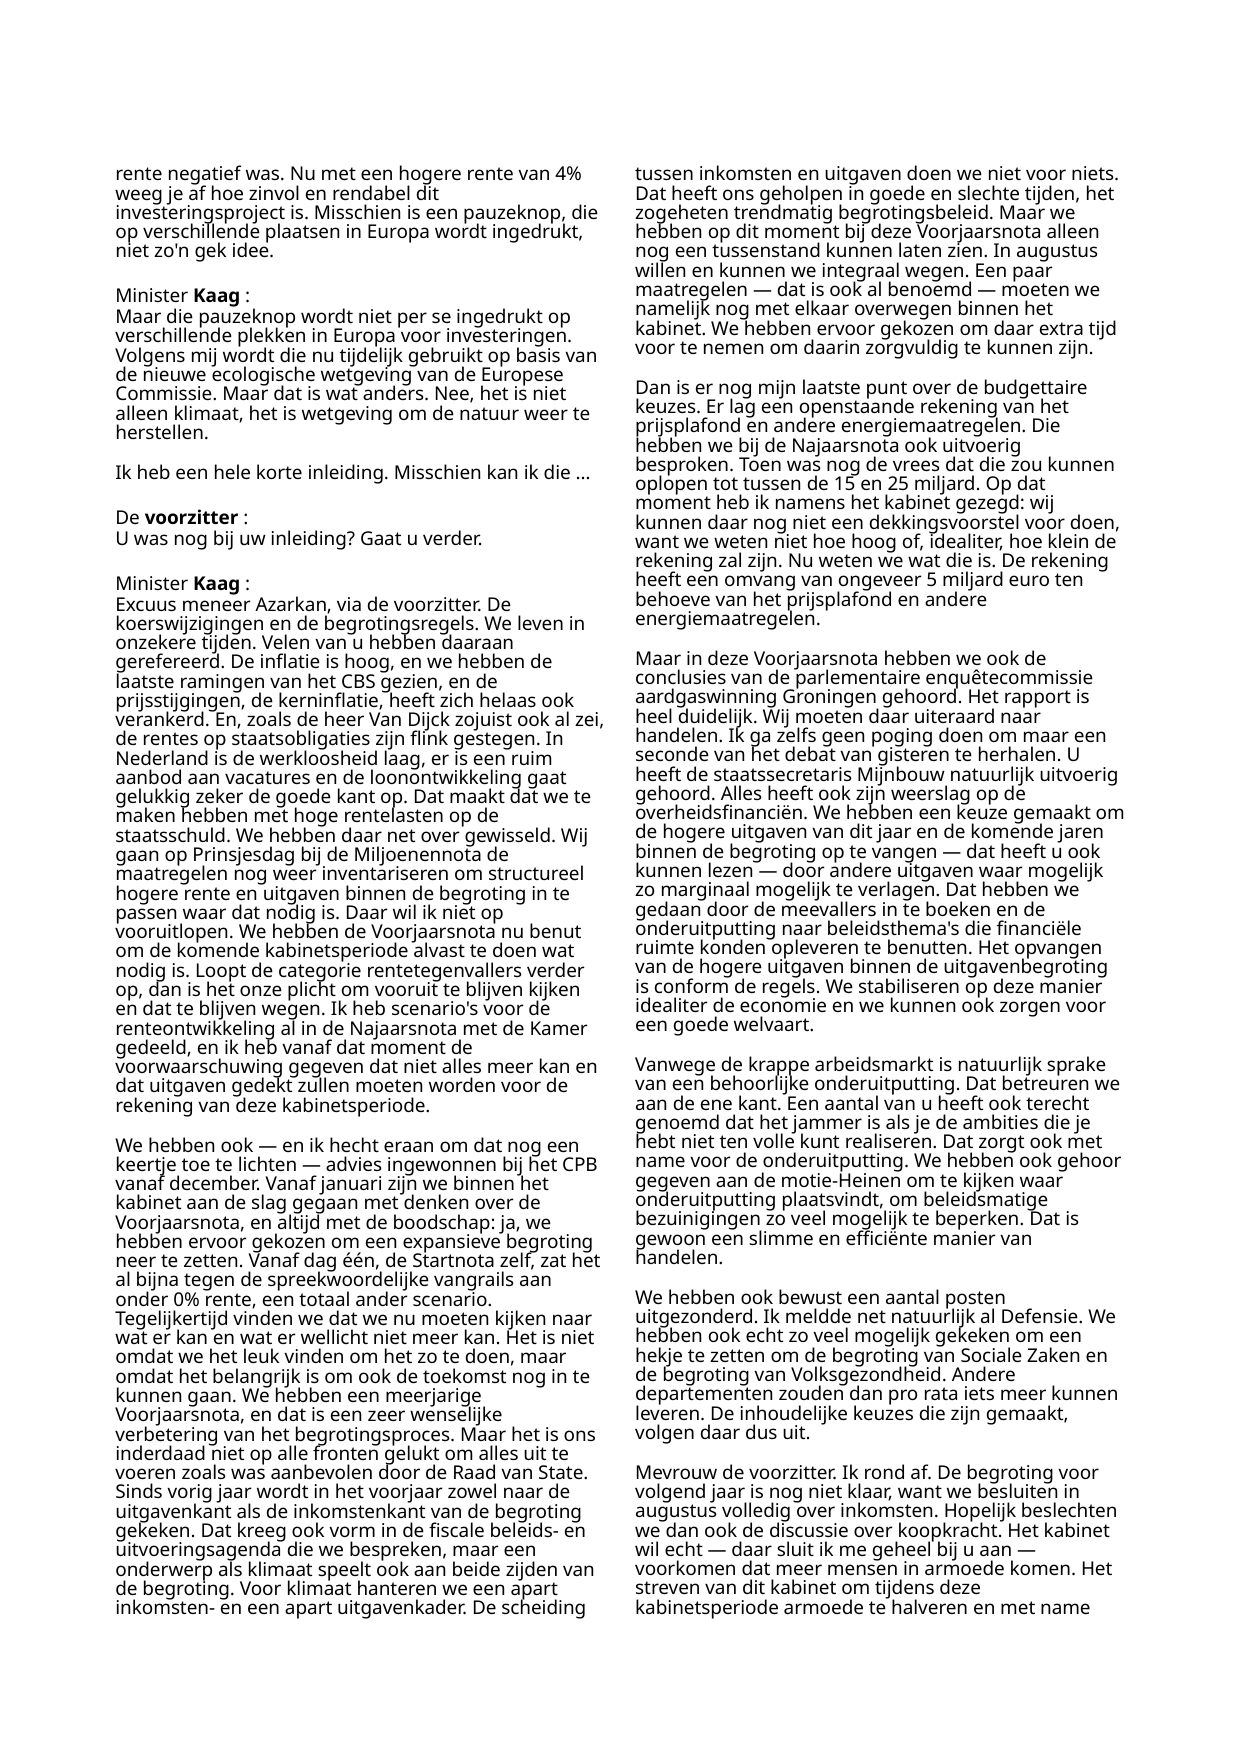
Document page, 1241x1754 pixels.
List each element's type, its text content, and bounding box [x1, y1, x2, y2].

text Vanwege de krappe arbeidsmarkt is natuurlijk sprake van een behoorlijke onderuitputting. Dat betreuren we aan de ene kant. Een aantal van u heeft ook terecht genoemd dat het jammer is als je de ambities die je hebt niet ten volle kunt realiseren. Dat zorgt ook met name voor de onderuitputting. We hebben ook gehoor gegeven aan de motie-Heinen om te kijken waar onderuitputting plaatsvindt, om beleidsmatige bezuinigingen zo veel mogelijk te beperken. Dat is gewoon een slimme en efficiënte manier van handelen. [635, 1056, 1125, 1268]
text Maar in deze Voorjaarsnota hebben we ook de conclusies van de parlementaire enquêtecommissie aardgaswinning Groningen gehoord. Het rapport is heel duidelijk. Wij moeten daar uiteraard naar handelen. Ik ga zelfs geen poging doen om maar een seconde van het debat van gisteren te herhalen. U heeft de staatssecretaris Mijnbouw natuurlijk uitvoerig gehoord. Alles heeft ook zijn weerslag op de overheidsfinanciën. We hebben een keuze gemaakt om de hogere uitgaven van dit jaar en de komende jaren binnen de begroting op te vangen — dat heeft u ook kunnen lezen — door andere uitgaven waar mogelijk zo marginaal mogelijk te verlagen. Dat hebben we gedaan door de meevallers in te boeken en de onderuitputting naar beleidsthema's die financiële ruimte konden opleveren te benutten. Het opvangen van de hogere uitgaven binnen de uitgavenbegroting is conform de regels. We stabiliseren op deze manier idealiter de economie en we kunnen ook zorgen voor een goede welvaart. [635, 650, 1125, 1035]
text Excuus meneer Azarkan, via de voorzitter. De koerswijzigingen en de begrotingsregels. We leven in onzekere tijden. Velen van u hebben daaraan gerefereerd. De inflatie is hoog, en we hebben de laatste ramingen van het CBS gezien, en de prijsstijgingen, de kerninflatie, heeft zich helaas ook verankerd. En, zoals de heer Van Dijck zojuist ook al zei, de rentes op staatsobligaties zijn flink gestegen. In Nederland is de werkloosheid laag, er is een ruim aanbod aan vacatures en de loonontwikkeling gaat gelukkig zeker de goede kant op. Dat maakt dat we te maken hebben met hoge rentelasten op de staatsschuld. We hebben daar net over gewisseld. Wij gaan op Prinsjesdag bij de Miljoenennota de maatregelen nog weer inventariseren om structureel hogere rente en uitgaven binnen de begroting in te passen waar dat nodig is. Daar wil ik niet op vooruitlopen. We hebben de Voorjaarsnota nu benut om de komende kabinetsperiode alvast te doen wat nodig is. Loopt de categorie rentetegenvallers verder op, dan is het onze plicht om vooruit te blijven kijken en dat te blijven wegen. Ik heb scenario's voor de renteontwikkeling al in de Najaarsnota met de Kamer gedeeld, en ik heb vanaf dat moment de voorwaarschuwing gegeven dat niet alles meer kan en dat uitgaven gedekt zullen moeten worden voor de rekening van deze kabinetsperiode. [115, 596, 605, 1116]
text Minister Kaag : [115, 282, 605, 308]
text Minister Kaag : [115, 570, 605, 596]
text Ik heb een hele korte inleiding. Misschien kan ik die … [115, 464, 605, 483]
text U was nog bij uw inleiding? Gaat u verder. [115, 530, 605, 549]
text rente negatief was. Nu met een hogere rente van 4% weeg je af hoe zinvol en rendabel dit investeringsproject is. Misschien is een pauzeknop, die op verschillende plaatsen in Europa wordt ingedrukt, niet zo'n gek idee. [115, 165, 605, 262]
text tussen inkomsten en uitgaven doen we niet voor niets. Dat heeft ons geholpen in goede en slechte tijden, het zogeheten trendmatig begrotingsbeleid. Maar we hebben op dit moment bij deze Voorjaarsnota alleen nog een tussenstand kunnen laten zien. In augustus willen en kunnen we integraal wegen. Een paar maatregelen — dat is ook al benoemd — moeten we namelijk nog met elkaar overwegen binnen het kabinet. We hebben ervoor gekozen om daar extra tijd voor te nemen om daarin zorgvuldig te kunnen zijn. [635, 165, 1125, 358]
text De voorzitter : [115, 504, 605, 530]
text We hebben ook — en ik hecht eraan om dat nog een keertje toe te lichten — advies ingewonnen bij het CPB vanaf december. Vanaf januari zijn we binnen het kabinet aan de slag gegaan met denken over de Voorjaarsnota, en altijd met de boodschap: ja, we hebben ervoor gekozen om een expansieve begroting neer te zetten. Vanaf dag één, de Startnota zelf, zat het al bijna tegen de spreekwoordelijke vangrails aan onder 0% rente, een totaal ander scenario. Tegelijkertijd vinden we dat we nu moeten kijken naar wat er kan en wat er wellicht niet meer kan. Het is niet omdat we het leuk vinden om het zo te doen, maar omdat het belangrijk is om ook de toekomst nog in te kunnen gaan. We hebben een meerjarige Voorjaarsnota, en dat is een zeer wenselijke verbetering van het begrotingsproces. Maar het is ons inderdaad niet op alle fronten gelukt om alles uit te voeren zoals was aanbevolen door de Raad van State. Sinds vorig jaar wordt in het voorjaar zowel naar de uitgavenkant als de inkomstenkant van de begroting gekeken. Dat kreeg ook vorm in de fiscale beleids- en uitvoeringsagenda die we bespreken, maar een onderwerp als klimaat speelt ook aan beide zijden van de begroting. Voor klimaat hanteren we een apart inkomsten- en een apart uitgavenkader. De scheiding [115, 1137, 605, 1618]
text Maar die pauzeknop wordt niet per se ingedrukt op verschillende plekken in Europa voor investeringen. Volgens mij wordt die nu tijdelijk gebruikt op basis van de nieuwe ecologische wetgeving van de Europese Commissie. Maar dat is wat anders. Nee, het is niet alleen klimaat, het is wetgeving om de natuur weer te herstellen. [115, 308, 605, 443]
text We hebben ook bewust een aantal posten uitgezonderd. Ik meldde net natuurlijk al Defensie. We hebben ook echt zo veel mogelijk gekeken om een hekje te zetten om de begroting van Sociale Zaken en de begroting van Volksgezondheid. Andere departementen zouden dan pro rata iets meer kunnen leveren. De inhoudelijke keuzes die zijn gemaakt, volgen daar dus uit. [635, 1289, 1125, 1443]
text Dan is er nog mijn laatste punt over de budgettaire keuzes. Er lag een openstaande rekening van het prijsplafond en andere energiemaatregelen. Die hebben we bij de Najaarsnota ook uitvoerig besproken. Toen was nog de vrees dat die zou kunnen oplopen tot tussen de 15 en 25 miljard. Op dat moment heb ik namens het kabinet gezegd: wij kunnen daar nog niet een dekkingsvoorstel voor doen, want we weten niet hoe hoog of, idealiter, hoe klein de rekening zal zijn. Nu weten we wat die is. De rekening heeft een omvang van ongeveer 5 miljard euro ten behoeve van het prijsplafond en andere energiemaatregelen. [635, 379, 1125, 629]
text Mevrouw de voorzitter. Ik rond af. De begroting voor volgend jaar is nog niet klaar, want we besluiten in augustus volledig over inkomsten. Hopelijk beslechten we dan ook de discussie over koopkracht. Het kabinet wil echt — daar sluit ik me geheel bij u aan — voorkomen dat meer mensen in armoede komen. Het streven van dit kabinet om tijdens deze kabinetsperiode armoede te halveren en met name [635, 1464, 1125, 1618]
